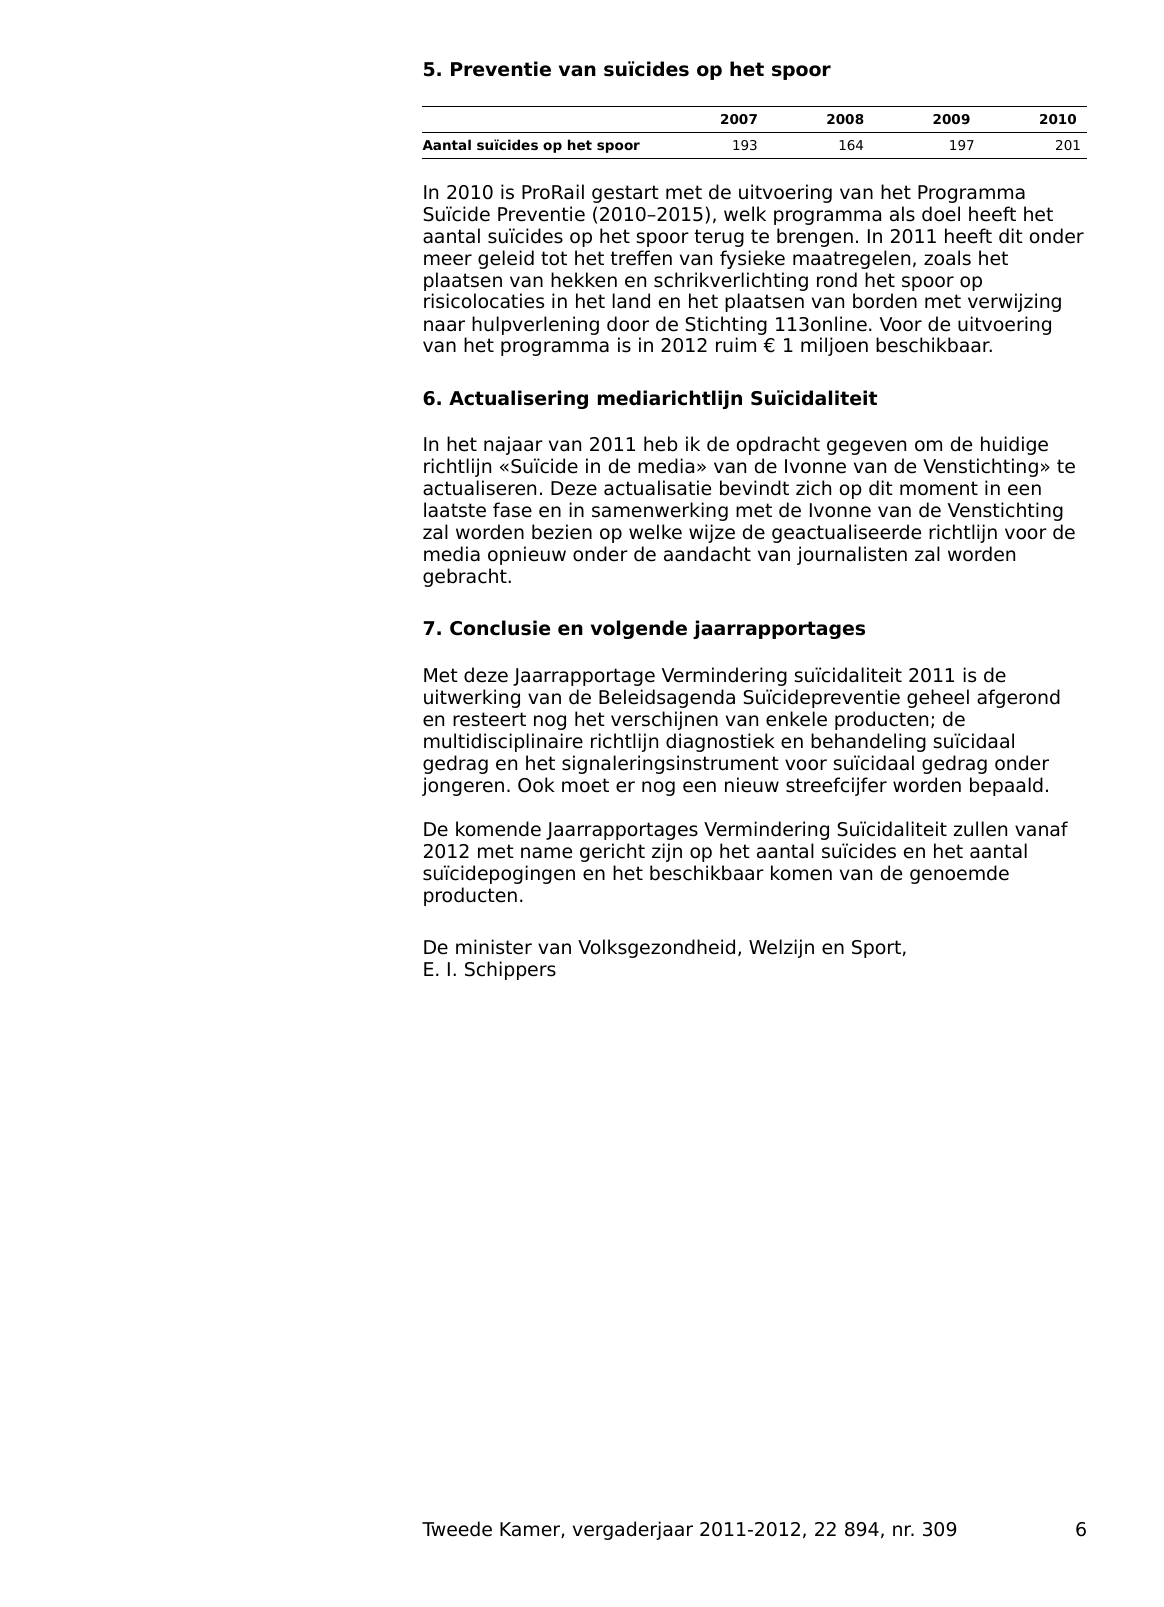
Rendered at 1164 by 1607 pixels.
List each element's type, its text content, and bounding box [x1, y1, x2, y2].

text De minister van Volksgezondheid, Welzijn en Sport, E. I. Schippers [422, 937, 1087, 981]
text De komende Jaarrapportages Vermindering Suïcidaliteit zullen vanaf 2012 met name gericht zijn op het aantal suïcides en het aantal suïcidepogingen en het beschikbaar komen van de genoemde producten. [422, 819, 1087, 907]
table_cell 164 [768, 133, 874, 158]
table_header 2007 [661, 107, 768, 132]
subtitle 7. Conclusie en volgende jaarrapportages [422, 618, 1087, 640]
text In het najaar van 2011 heb ik de opdracht gegeven om de huidige richtlijn «Suïcide in de media» van de Ivonne van de Venstichting» te actualiseren. Deze actualisatie bevindt zich op dit moment in een laatste fase en in samenwerking met de Ivonne van de Venstichting zal worden bezien op welke wijze de geactualiseerde richtlijn voor de media opnieuw onder de aandacht van journalisten zal worden gebracht. [422, 434, 1087, 588]
table_cell 201 [980, 133, 1087, 158]
text Met deze Jaarrapportage Vermindering suïcidaliteit 2011 is de uitwerking van de Beleidsagenda Suïcidepreventie geheel afgerond en resteert nog het verschijnen van enkele producten; de multidisciplinaire richtlijn diagnostiek en behandeling suïcidaal gedrag en het signaleringsinstrument voor suïcidaal gedrag onder jongeren. Ook moet er nog een nieuw streefcijfer worden bepaald. [422, 665, 1087, 797]
table_cell 193 [661, 133, 768, 158]
text In 2010 is ProRail gestart met de uitvoering van het Programma Suïcide Preventie (2010–2015), welk programma als doel heeft het aantal suïcides op het spoor terug te brengen. In 2011 heeft dit onder meer geleid tot het treffen van fysieke maatregelen, zoals het plaatsen van hekken en schrikverlichting rond het spoor op risicolocaties in het land en het plaatsen van borden met verwijzing naar hulpverlening door de Stichting 113online. Voor de uitvoering van het programma is in 2012 ruim € 1 miljoen beschikbaar. [422, 182, 1087, 357]
table_header 2010 [980, 107, 1087, 132]
table_cell 197 [874, 133, 980, 158]
subtitle 5. Preventie van suïcides op het spoor [422, 59, 1087, 81]
table_header [422, 107, 661, 132]
table_header 2008 [768, 107, 874, 132]
table_cell Aantal suïcides op het spoor [422, 133, 661, 158]
subtitle 6. Actualisering mediarichtlijn Suïcidaliteit [422, 387, 1087, 409]
table_header 2009 [874, 107, 980, 132]
